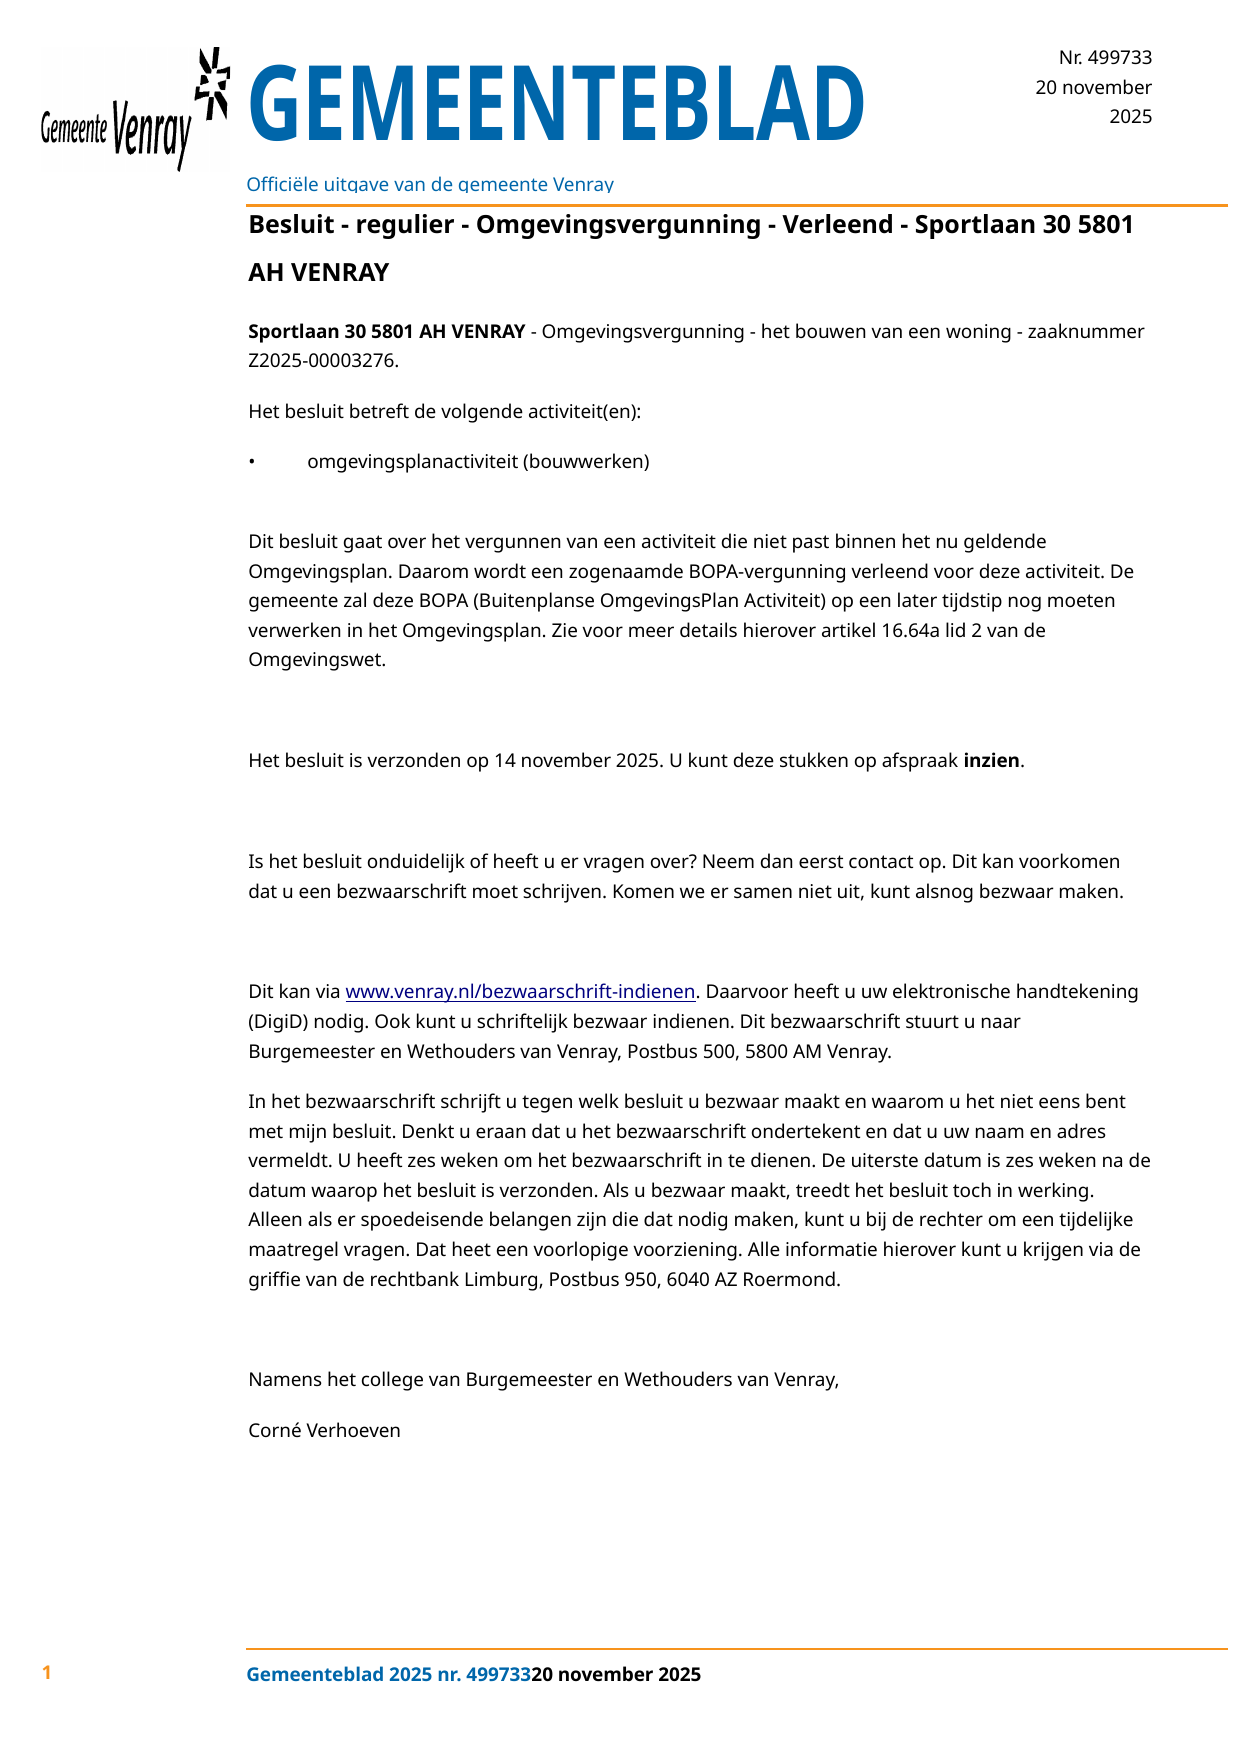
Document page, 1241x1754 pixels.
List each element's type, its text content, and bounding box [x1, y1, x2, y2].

text Het besluit betreft de volgende activiteit(en): [248, 398, 1152, 424]
picture [41, 47, 231, 172]
text Corné Verhoeven [248, 1417, 1152, 1443]
text Dit kan via www.venray.nl/bezwaarschrift-indienen. Daarvoor heeft u uw elektronische handtekening (DigiD) nodig. Ook kunt u schriftelijk bezwaar indienen. Dit bezwaarschrift stuurt u naar Burgemeester en Wethouders van Venray, Postbus 500, 5800 AM Venray. [248, 979, 1152, 1064]
text Sportlaan 30 5801 AH VENRAY - Omgevingsvergunning - het bouwen van een woning - zaaknummer Z2025-00003276. [248, 318, 1152, 373]
text In het bezwaarschrift schrijft u tegen welk besluit u bezwaar maakt en waarom u het niet eens bent met mijn besluit. Denkt u eraan dat u het bezwaarschrift ondertekent en dat u uw naam en adres vermeldt. U heeft zes weken om het bezwaarschrift in te dienen. De uiterste datum is zes weken na de datum waarop het besluit is verzonden. Als u bezwaar maakt, treedt het besluit toch in werking. Alleen als er spoedeisende belangen zijn die dat nodig maken, kunt u bij de rechter om een tijdelijke maatregel vragen. Dat heet een voorlopige voorziening. Alle informatie hierover kunt u krijgen via de griffie van de rechtbank Limburg, Postbus 950, 6040 AZ Roermond. [248, 1088, 1152, 1292]
list omgevingsplanactiviteit (bouwwerken) [248, 448, 1152, 474]
text Besluit - regulier - Omgevingsvergunning - Verleend - Sportlaan 30 5801 AH VENRAY [248, 207, 1152, 288]
text Is het besluit onduidelijk of heeft u er vragen over? Neem dan eerst contact op. Dit kan voorkomen dat u een bezwaarschrift moet schrijven. Komen we er samen niet uit, kunt alsnog bezwaar maken. [248, 848, 1152, 904]
text Dit besluit gaat over het vergunnen van een activiteit die niet past binnen het nu geldende Omgevingsplan. Daarom wordt een zogenaamde BOPA-vergunning verleend voor deze activiteit. De gemeente zal deze BOPA (Buitenplanse OmgevingsPlan Activiteit) op een later tijdstip nog moeten verwerken in het Omgevingsplan. Zie voor meer details hierover artikel 16.64a lid 2 van de Omgevingswet. [248, 528, 1152, 672]
text Namens het college van Burgemeester en Wethouders van Venray, [248, 1367, 1152, 1392]
text Het besluit is verzonden op 14 november 2025. U kunt deze stukken op afspraak inzien. [248, 747, 1152, 773]
